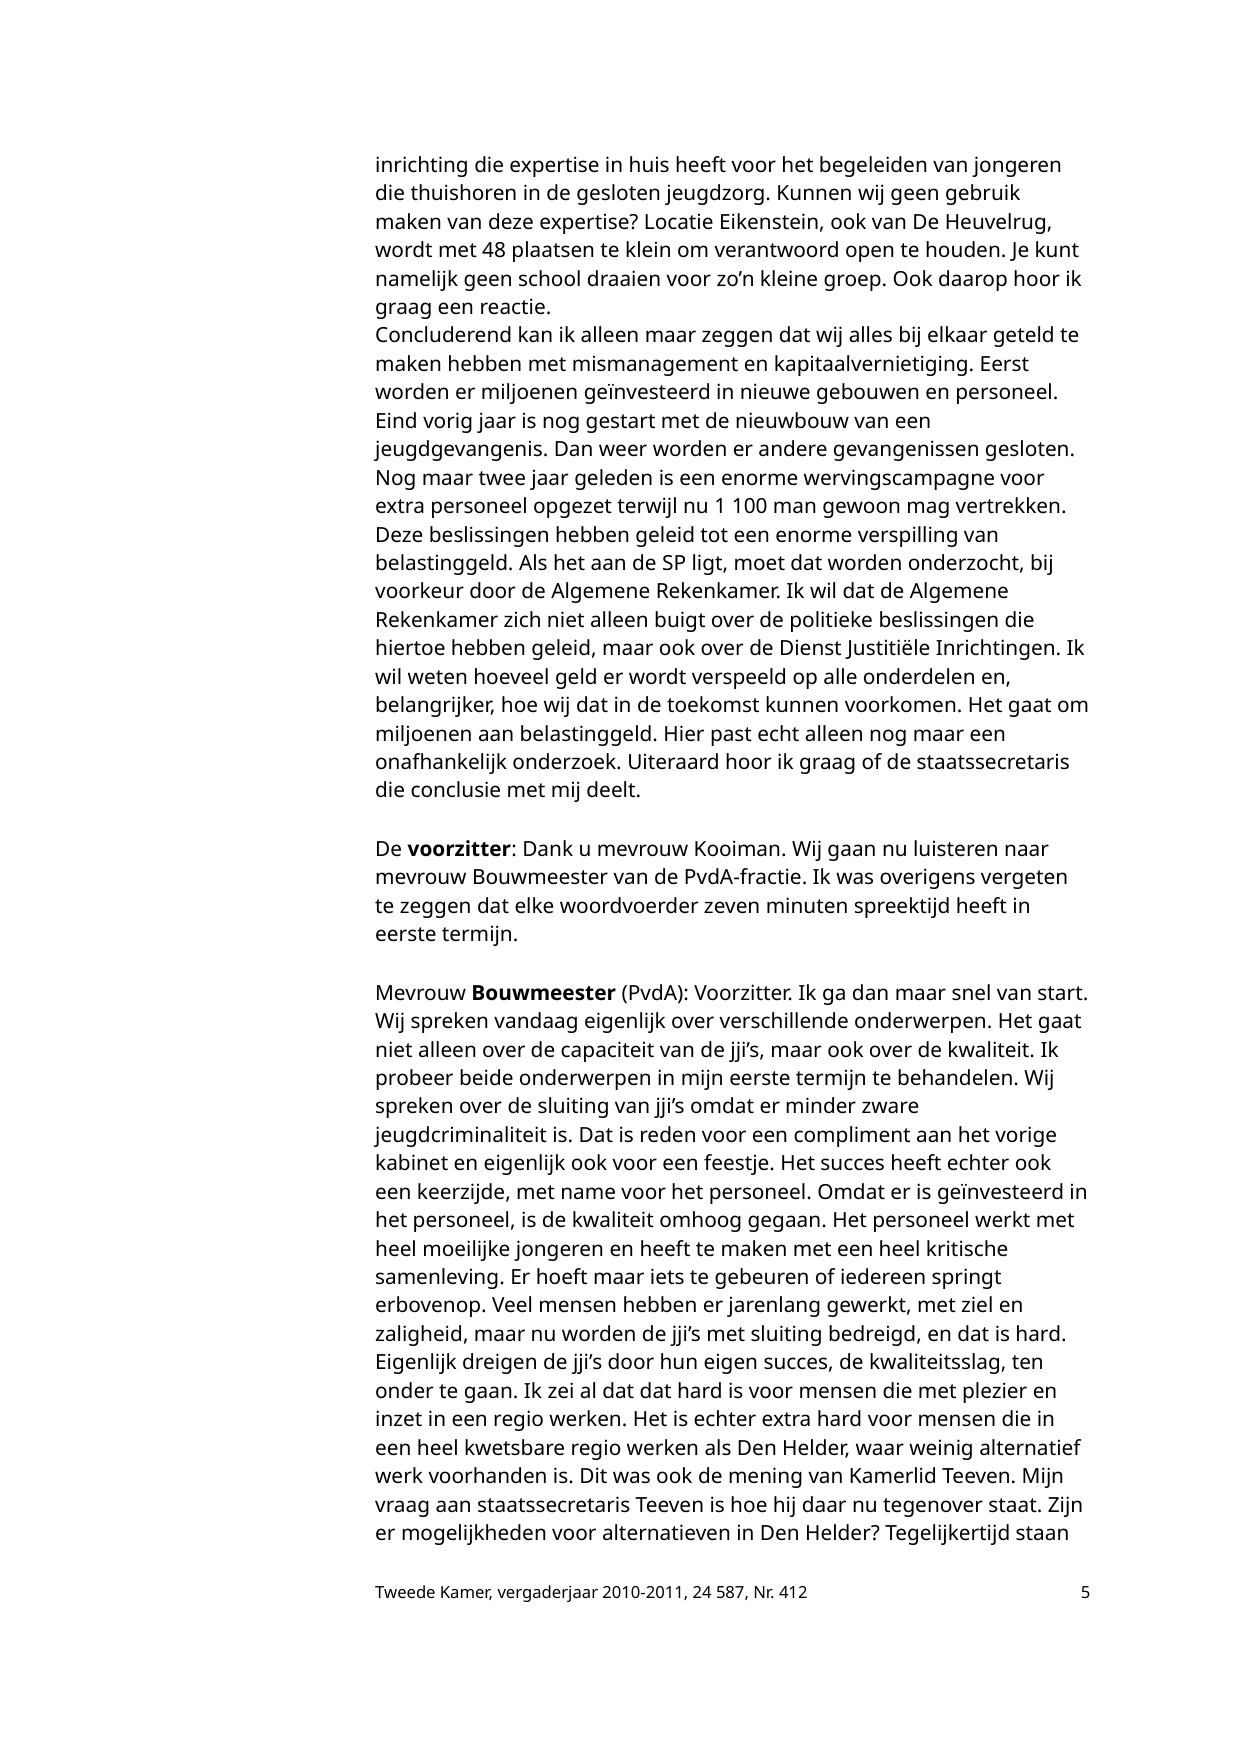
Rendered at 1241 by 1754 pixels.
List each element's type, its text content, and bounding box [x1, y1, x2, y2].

text inrichting die expertise in huis heeft voor het begeleiden van jongeren die thuishoren in de gesloten jeugdzorg. Kunnen wij geen gebruik maken van deze expertise? Locatie Eikenstein, ook van De Heuvelrug, wordt met 48 plaatsen te klein om verantwoord open te houden. Je kunt namelijk geen school draaien voor zo’n kleine groep. Ook daarop hoor ik graag een reactie. [375, 150, 1090, 321]
text De voorzitter: Dank u mevrouw Kooiman. Wij gaan nu luisteren naar mevrouw Bouwmeester van de PvdA-fractie. Ik was overigens vergeten te zeggen dat elke woordvoerder zeven minuten spreektijd heeft in eerste termijn. [375, 834, 1090, 948]
text Mevrouw Bouwmeester (PvdA): Voorzitter. Ik ga dan maar snel van start. Wij spreken vandaag eigenlijk over verschillende onderwerpen. Het gaat niet alleen over de capaciteit van de jji’s, maar ook over de kwaliteit. Ik probeer beide onderwerpen in mijn eerste termijn te behandelen. Wij spreken over de sluiting van jji’s omdat er minder zware jeugdcriminaliteit is. Dat is reden voor een compliment aan het vorige kabinet en eigenlijk ook voor een feestje. Het succes heeft echter ook een keerzijde, met name voor het personeel. Omdat er is geïnvesteerd in het personeel, is de kwaliteit omhoog gegaan. Het personeel werkt met heel moeilijke jongeren en heeft te maken met een heel kritische samenleving. Er hoeft maar iets te gebeuren of iedereen springt erbovenop. Veel mensen hebben er jarenlang gewerkt, met ziel en zaligheid, maar nu worden de jji’s met sluiting bedreigd, en dat is hard. Eigenlijk dreigen de jji’s door hun eigen succes, de kwaliteitsslag, ten onder te gaan. Ik zei al dat dat hard is voor mensen die met plezier en inzet in een regio werken. Het is echter extra hard voor mensen die in een heel kwetsbare regio werken als Den Helder, waar weinig alternatief werk voorhanden is. Dit was ook de mening van Kamerlid Teeven. Mijn vraag aan staatssecretaris Teeven is hoe hij daar nu tegenover staat. Zijn er mogelijkheden voor alternatieven in Den Helder? Tegelijkertijd staan [375, 978, 1090, 1547]
text Concluderend kan ik alleen maar zeggen dat wij alles bij elkaar geteld te maken hebben met mismanagement en kapitaalvernietiging. Eerst worden er miljoenen geïnvesteerd in nieuwe gebouwen en personeel. Eind vorig jaar is nog gestart met de nieuwbouw van een jeugdgevangenis. Dan weer worden er andere gevangenissen gesloten. Nog maar twee jaar geleden is een enorme wervingscampagne voor extra personeel opgezet terwijl nu 1 100 man gewoon mag vertrekken. Deze beslissingen hebben geleid tot een enorme verspilling van belastinggeld. Als het aan de SP ligt, moet dat worden onderzocht, bij voorkeur door de Algemene Rekenkamer. Ik wil dat de Algemene Rekenkamer zich niet alleen buigt over de politieke beslissingen die hiertoe hebben geleid, maar ook over de Dienst Justitiële Inrichtingen. Ik wil weten hoeveel geld er wordt verspeeld op alle onderdelen en, belangrijker, hoe wij dat in de toekomst kunnen voorkomen. Het gaat om miljoenen aan belastinggeld. Hier past echt alleen nog maar een onafhankelijk onderzoek. Uiteraard hoor ik graag of de staatssecretaris die conclusie met mij deelt. [375, 321, 1090, 804]
